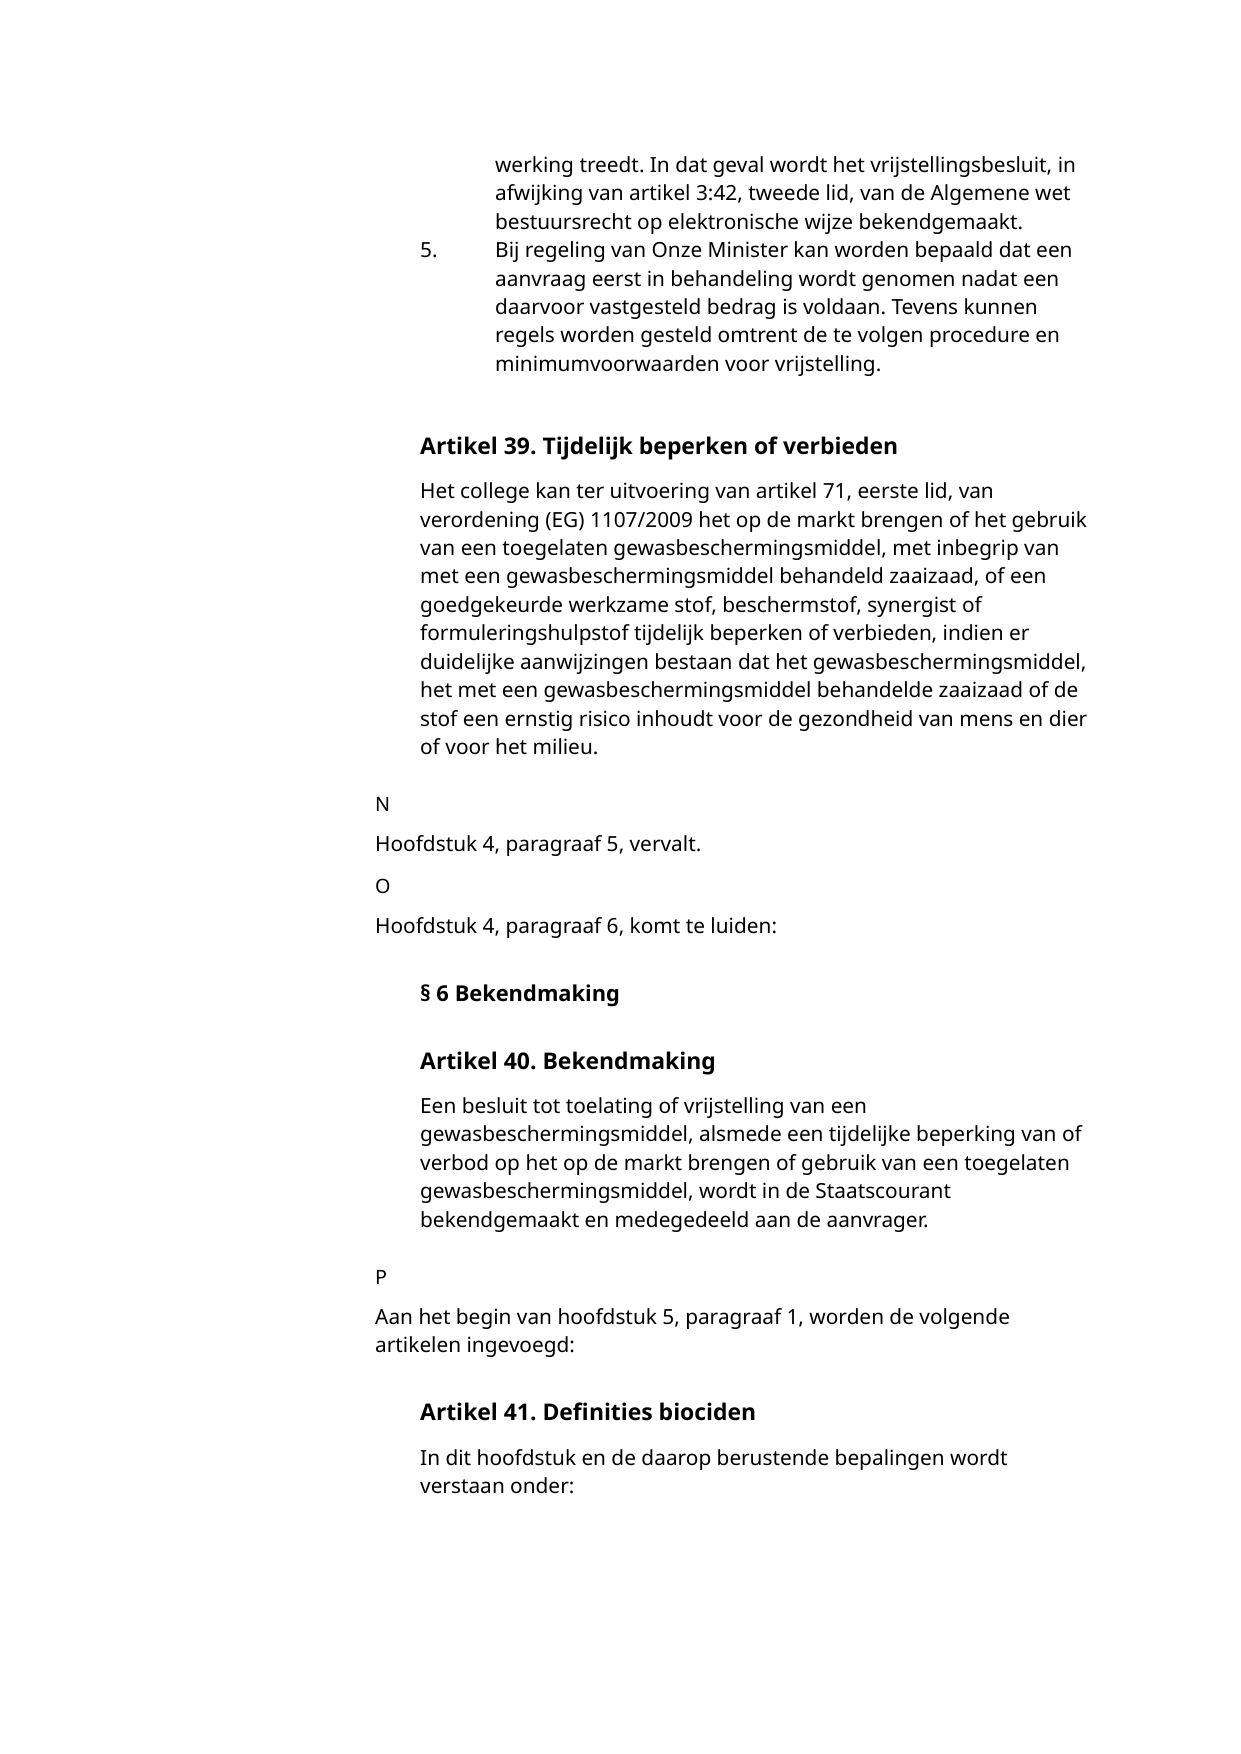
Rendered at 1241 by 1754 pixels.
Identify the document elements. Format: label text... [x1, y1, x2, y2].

text In dit hoofdstuk en de daarop berustende bepalingen wordt verstaan onder: [420, 1443, 1090, 1499]
subtitle Artikel 39. Tijdelijk beperken of verbieden [420, 430, 1090, 461]
text Hoofdstuk 4, paragraaf 5, vervalt. [375, 829, 1090, 858]
list werking treedt. In dat geval wordt het vrijstellingsbesluit, in afwijking van artikel 3:42, tweede lid, van de Algemene wet bestuursrecht op elektronische wijze bekendgemaakt. [420, 150, 1090, 235]
list Bij regeling van Onze Minister kan worden bepaald dat een aanvraag eerst in behandeling wordt genomen nadat een daarvoor vastgesteld bedrag is voldaan. Tevens kunnen regels worden gesteld omtrent de te volgen procedure en minimumvoorwaarden voor vrijstelling. [420, 235, 1090, 377]
text Aan het begin van hoofdstuk 5, paragraaf 1, worden de volgende artikelen ingevoegd: [375, 1302, 1090, 1359]
text Hoofdstuk 4, paragraaf 6, komt te luiden: [375, 912, 1090, 940]
text O [375, 873, 1090, 900]
subtitle § 6 Bekendmaking [420, 977, 1090, 1007]
subtitle Artikel 40. Bekendmaking [420, 1045, 1090, 1076]
text P [375, 1263, 1090, 1290]
text Het college kan ter uitvoering van artikel 71, eerste lid, van verordening (EG) 1107/2009 het op de markt brengen of het gebruik van een toegelaten gewasbeschermingsmiddel, met inbegrip van met een gewasbeschermingsmiddel behandeld zaaizaad, of een goedgekeurde werkzame stof, beschermstof, synergist of formuleringshulpstof tijdelijk beperken of verbieden, indien er duidelijke aanwijzingen bestaan dat het gewasbeschermingsmiddel, het met een gewasbeschermingsmiddel behandelde zaaizaad of de stof een ernstig risico inhoudt voor de gezondheid van mens en dier of voor het milieu. [420, 476, 1090, 761]
subtitle Artikel 41. Definities biociden [420, 1396, 1090, 1428]
text N [375, 791, 1090, 818]
text Een besluit tot toelating of vrijstelling van een gewasbeschermingsmiddel, alsmede een tijdelijke beperking van of verbod op het op de markt brengen of gebruik van een toegelaten gewasbeschermingsmiddel, wordt in de Staatscourant bekendgemaakt en medegedeeld aan de aanvrager. [420, 1091, 1090, 1233]
